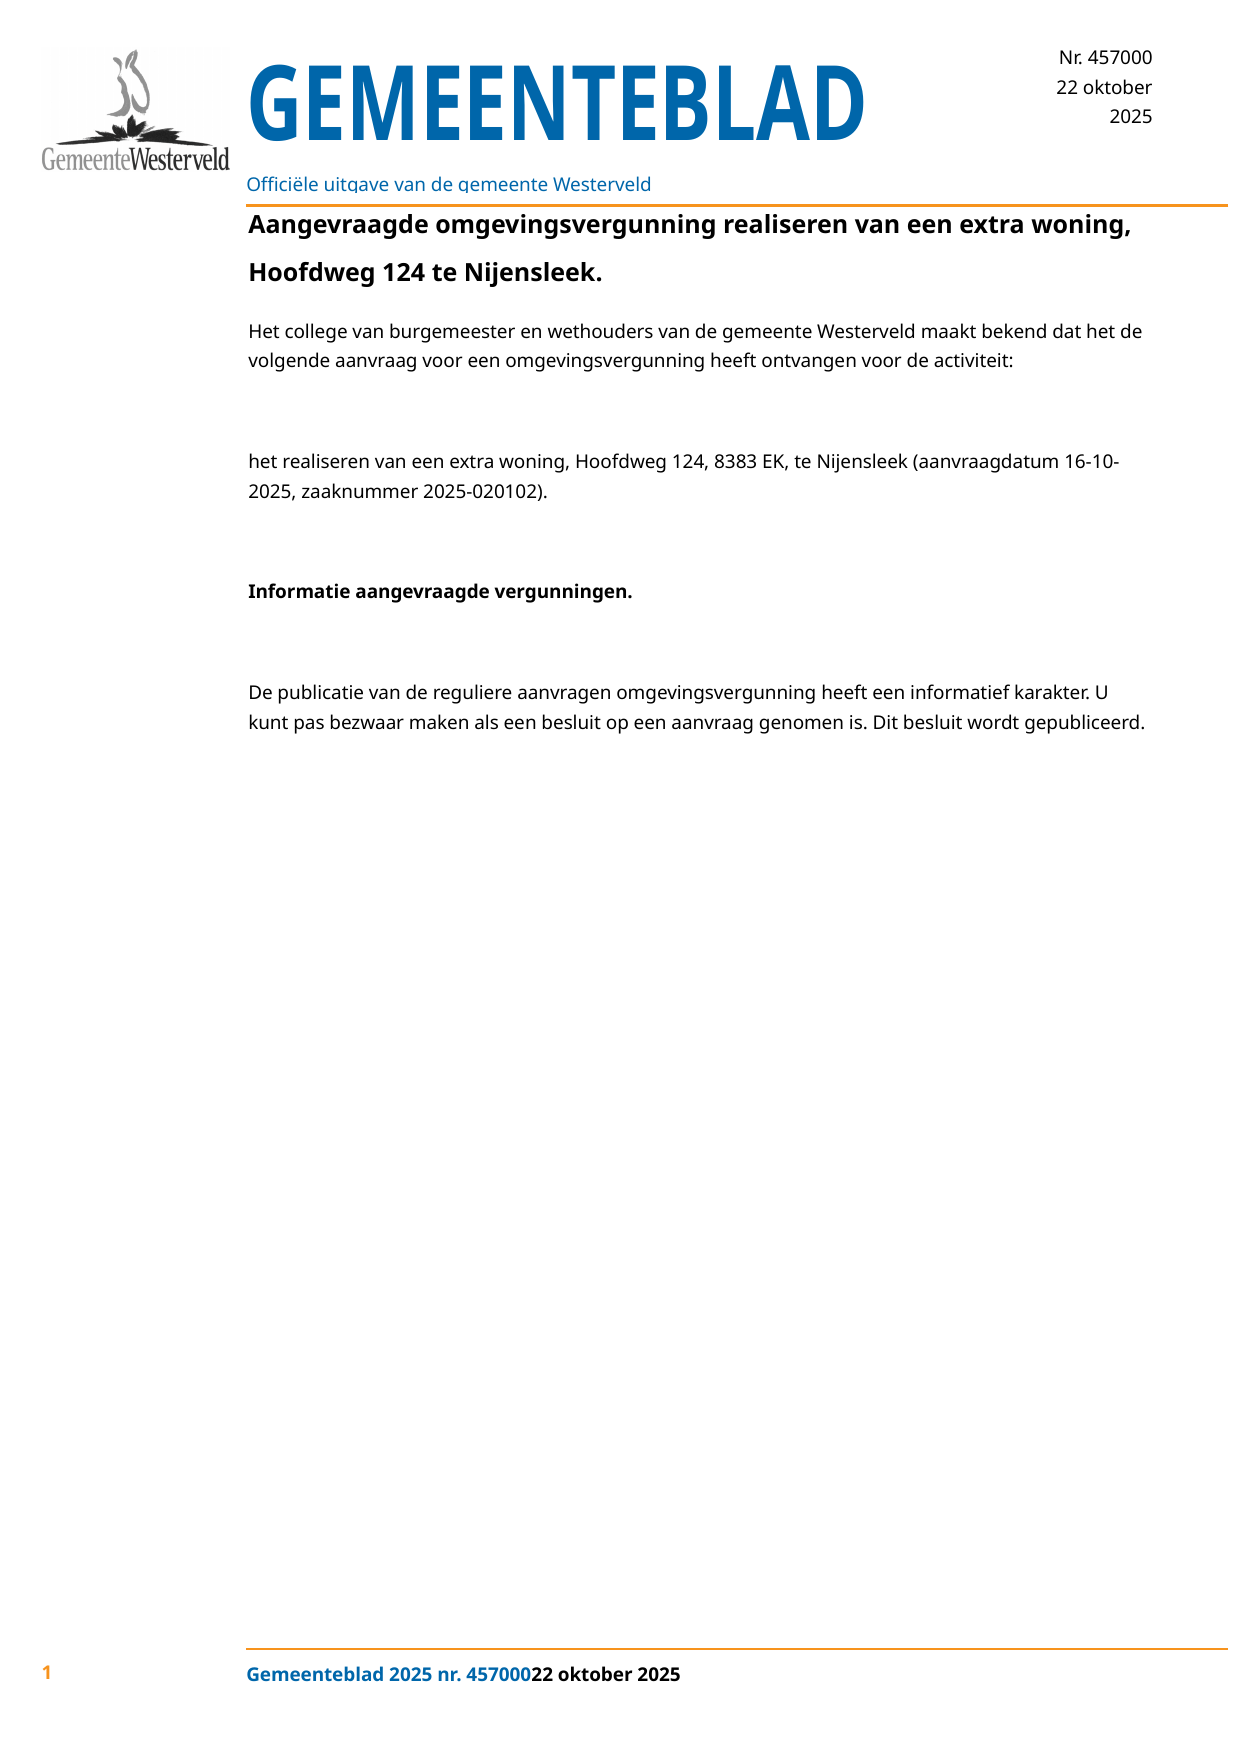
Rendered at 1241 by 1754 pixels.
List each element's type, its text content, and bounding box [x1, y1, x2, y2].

picture [41, 47, 231, 172]
text Informatie aangevraagde vergunningen. [248, 579, 1152, 604]
text Aangevraagde omgevingsvergunning realiseren van een extra woning, Hoofdweg 124 te Nijensleek. [248, 207, 1152, 288]
text Het college van burgemeester en wethouders van de gemeente Westerveld maakt bekend dat het de volgende aanvraag voor een omgevingsvergunning heeft ontvangen voor de activiteit: [248, 318, 1152, 373]
text het realiseren van een extra woning, Hoofdweg 124, 8383 EK, te Nijensleek (aanvraagdatum 16-10-2025, zaaknummer 2025-020102). [248, 448, 1152, 504]
text De publicatie van de reguliere aanvragen omgevingsvergunning heeft een informatief karakter. U kunt pas bezwaar maken als een besluit op een aanvraag genomen is. Dit besluit wordt gepubliceerd. [248, 679, 1152, 735]
